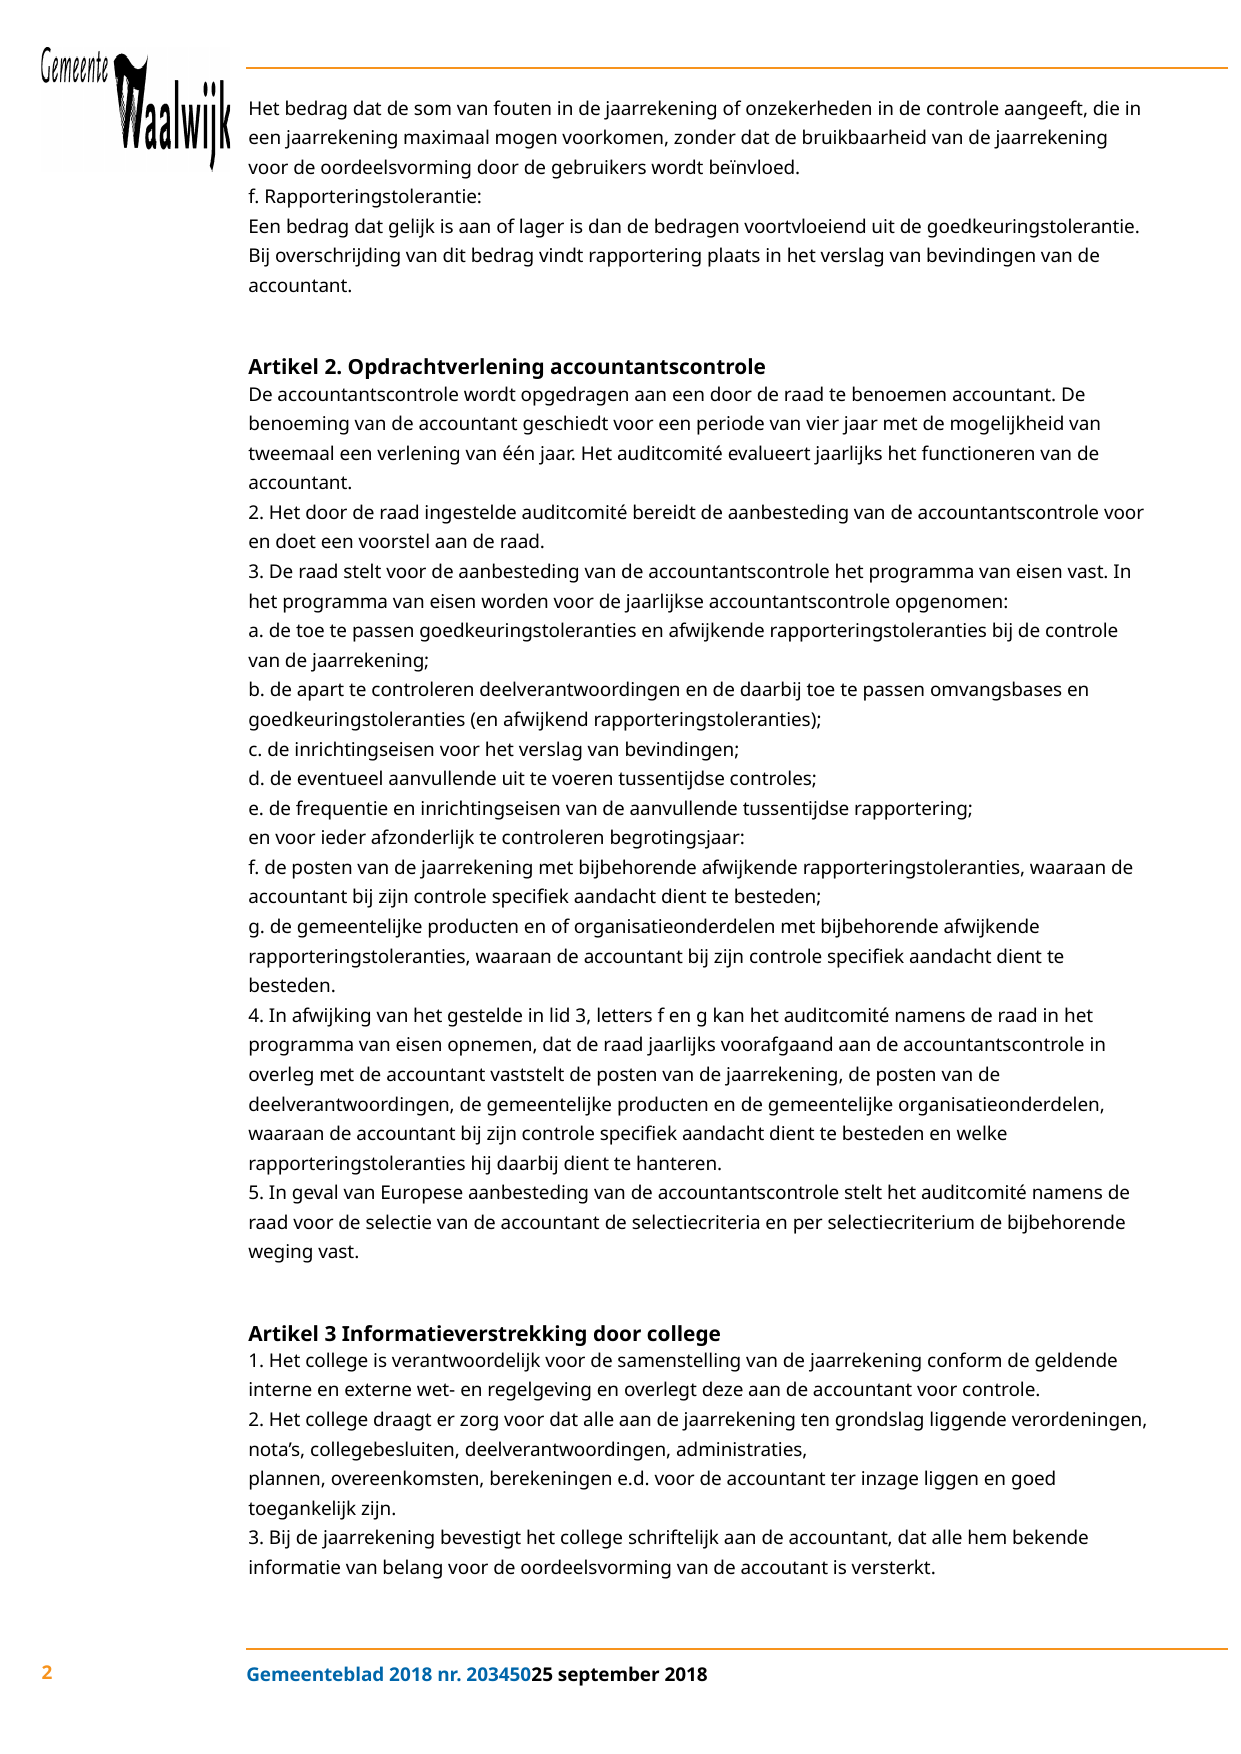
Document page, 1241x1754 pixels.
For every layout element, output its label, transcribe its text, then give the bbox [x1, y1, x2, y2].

text 5. In geval van Europese aanbesteding van de accountantscontrole stelt het auditcomité namens de raad voor de selectie van de accountant de selectiecriteria en per selectiecriterium de bijbehorende weging vast. [248, 1179, 1152, 1264]
text en voor ieder afzonderlijk te controleren begrotingsjaar: [248, 824, 1152, 850]
text Artikel 3 Informatieverstrekking door college [248, 1319, 1152, 1347]
text c. de inrichtingseisen voor het verslag van bevindingen; [248, 736, 1152, 761]
text Een bedrag dat gelijk is aan of lager is dan de bedragen voortvloeiend uit de goedkeuringstolerantie. Bij overschrijding van dit bedrag vindt rapportering plaats in het verslag van bevindingen van de accountant. [248, 213, 1152, 298]
text f. Rapporteringstolerantie: [248, 183, 1152, 209]
picture [41, 47, 231, 172]
text f. de posten van de jaarrekening met bijbehorende afwijkende rapporteringstoleranties, waaraan de accountant bij zijn controle specifiek aandacht dient te besteden; [248, 854, 1152, 909]
text 3. De raad stelt voor de aanbesteding van de accountantscontrole het programma van eisen vast. In het programma van eisen worden voor de jaarlijkse accountantscontrole opgenomen: [248, 558, 1152, 613]
text g. de gemeentelijke producten en of organisatieonderdelen met bijbehorende afwijkende rapporteringstoleranties, waaraan de accountant bij zijn controle specifiek aandacht dient te besteden. [248, 913, 1152, 998]
text 2. Het door de raad ingestelde auditcomité bereidt de aanbesteding van de accountantscontrole voor en doet een voorstel aan de raad. [248, 499, 1152, 554]
text 4. In afwijking van het gestelde in lid 3, letters f en g kan het auditcomité namens de raad in het programma van eisen opnemen, dat de raad jaarlijks voorafgaand aan de accountantscontrole in overleg met de accountant vaststelt de posten van de jaarrekening, de posten van de deelverantwoordingen, de gemeentelijke producten en de gemeentelijke organisatieonderdelen, waaraan de accountant bij zijn controle specifiek aandacht dient te besteden en welke rapporteringstoleranties hij daarbij dient te hanteren. [248, 1002, 1152, 1176]
text d. de eventueel aanvullende uit te voeren tussentijdse controles; [248, 765, 1152, 791]
text Het bedrag dat de som van fouten in de jaarrekening of onzekerheden in de controle aangeeft, die in een jaarrekening maximaal mogen voorkomen, zonder dat de bruikbaarheid van de jaarrekening voor de oordeelsvorming door de gebruikers wordt beïnvloed. [248, 95, 1152, 180]
text plannen, overeenkomsten, berekeningen e.d. voor de accountant ter inzage liggen en goed toegankelijk zijn. [248, 1465, 1152, 1521]
text Artikel 2. Opdrachtverlening accountantscontrole [248, 352, 1152, 381]
text 1. Het college is verantwoordelijk voor de samenstelling van de jaarrekening conform de geldende interne en externe wet- en regelgeving en overlegt deze aan de accountant voor controle. [248, 1347, 1152, 1402]
text De accountantscontrole wordt opgedragen aan een door de raad te benoemen accountant. De benoeming van de accountant geschiedt voor een periode van vier jaar met de mogelijkheid van tweemaal een verlening van één jaar. Het auditcomité evalueert jaarlijks het functioneren van de accountant. [248, 381, 1152, 495]
text a. de toe te passen goedkeuringstoleranties en afwijkende rapporteringstoleranties bij de controle van de jaarrekening; [248, 617, 1152, 673]
text 3. Bij de jaarrekening bevestigt het college schriftelijk aan de accountant, dat alle hem bekende informatie van belang voor de oordeelsvorming van de accoutant is versterkt. [248, 1524, 1152, 1580]
text e. de frequentie en inrichtingseisen van de aanvullende tussentijdse rapportering; [248, 795, 1152, 821]
text 2. Het college draagt er zorg voor dat alle aan de jaarrekening ten grondslag liggende verordeningen, nota’s, collegebesluiten, deelverantwoordingen, administraties, [248, 1406, 1152, 1462]
text b. de apart te controleren deelverantwoordingen en de daarbij toe te passen omvangsbases en goedkeuringstoleranties (en afwijkend rapporteringstoleranties); [248, 677, 1152, 732]
